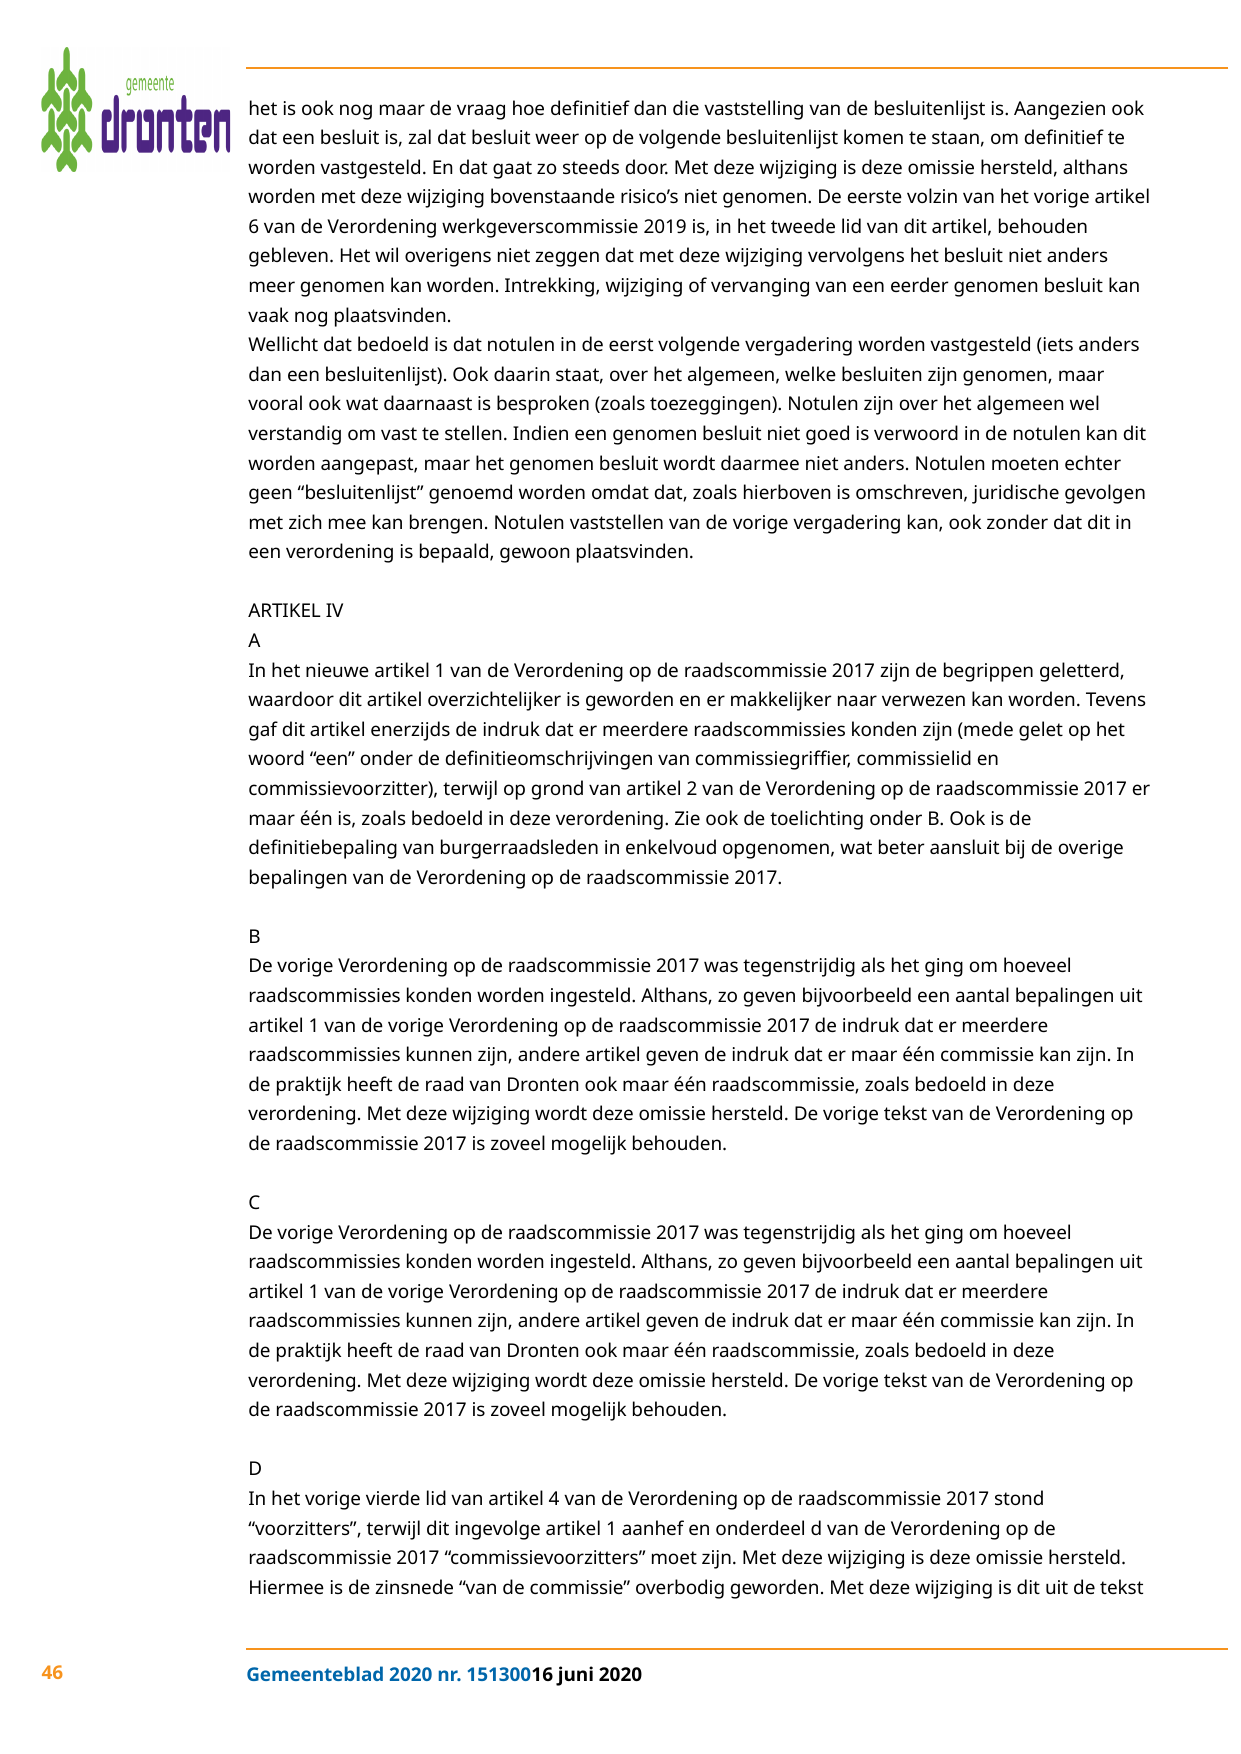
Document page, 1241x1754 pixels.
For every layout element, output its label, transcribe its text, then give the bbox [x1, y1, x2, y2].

text De vorige Verordening op de raadscommissie 2017 was tegenstrijdig als het ging om hoeveel raadscommissies konden worden ingesteld. Althans, zo geven bijvoorbeeld een aantal bepalingen uit artikel 1 van de vorige Verordening op de raadscommissie 2017 de indruk dat er meerdere raadscommissies kunnen zijn, andere artikel geven de indruk dat er maar één commissie kan zijn. In de praktijk heeft de raad van Dronten ook maar één raadscommissie, zoals bedoeld in deze verordening. Met deze wijziging wordt deze omissie hersteld. De vorige tekst van de Verordening op de raadscommissie 2017 is zoveel mogelijk behouden. [248, 953, 1152, 1156]
text In het nieuwe artikel 1 van de Verordening op de raadscommissie 2017 zijn de begrippen geletterd, waardoor dit artikel overzichtelijker is geworden en er makkelijker naar verwezen kan worden. Tevens gaf dit artikel enerzijds de indruk dat er meerdere raadscommissies konden zijn (mede gelet op het woord “een” onder de definitieomschrijvingen van commissiegriffier, commissielid en commissievoorzitter), terwijl op grond van artikel 2 van de Verordening op de raadscommissie 2017 er maar één is, zoals bedoeld in deze verordening. Zie ook de toelichting onder B. Ook is de definitiebepaling van burgerraadsleden in enkelvoud opgenomen, wat beter aansluit bij de overige bepalingen van de Verordening op de raadscommissie 2017. [248, 657, 1152, 890]
text B [248, 923, 1152, 949]
text C [248, 1189, 1152, 1215]
text het is ook nog maar de vraag hoe definitief dan die vaststelling van de besluitenlijst is. Aangezien ook dat een besluit is, zal dat besluit weer op de volgende besluitenlijst komen te staan, om definitief te worden vastgesteld. En dat gaat zo steeds door. Met deze wijziging is deze omissie hersteld, althans worden met deze wijziging bovenstaande risico’s niet genomen. De eerste volzin van het vorige artikel 6 van de Verordening werkgeverscommissie 2019 is, in het tweede lid van dit artikel, behouden gebleven. Het wil overigens niet zeggen dat met deze wijziging vervolgens het besluit niet anders meer genomen kan worden. Intrekking, wijziging of vervanging van een eerder genomen besluit kan vaak nog plaatsvinden. [248, 95, 1152, 328]
text De vorige Verordening op de raadscommissie 2017 was tegenstrijdig als het ging om hoeveel raadscommissies konden worden ingesteld. Althans, zo geven bijvoorbeeld een aantal bepalingen uit artikel 1 van de vorige Verordening op de raadscommissie 2017 de indruk dat er meerdere raadscommissies kunnen zijn, andere artikel geven de indruk dat er maar één commissie kan zijn. In de praktijk heeft de raad van Dronten ook maar één raadscommissie, zoals bedoeld in deze verordening. Met deze wijziging wordt deze omissie hersteld. De vorige tekst van de Verordening op de raadscommissie 2017 is zoveel mogelijk behouden. [248, 1219, 1152, 1422]
text ARTIKEL IV [248, 598, 1152, 623]
text In het vorige vierde lid van artikel 4 van de Verordening op de raadscommissie 2017 stond “voorzitters”, terwijl dit ingevolge artikel 1 aanhef en onderdeel d van de Verordening op de raadscommissie 2017 “commissievoorzitters” moet zijn. Met deze wijziging is deze omissie hersteld. Hiermee is de zinsnede “van de commissie” overbodig geworden. Met deze wijziging is dit uit de tekst [248, 1485, 1152, 1600]
text D [248, 1456, 1152, 1481]
text A [248, 627, 1152, 653]
picture [41, 47, 231, 172]
text Wellicht dat bedoeld is dat notulen in de eerst volgende vergadering worden vastgesteld (iets anders dan een besluitenlijst). Ook daarin staat, over het algemeen, welke besluiten zijn genomen, maar vooral ook wat daarnaast is besproken (zoals toezeggingen). Notulen zijn over het algemeen wel verstandig om vast te stellen. Indien een genomen besluit niet goed is verwoord in de notulen kan dit worden aangepast, maar het genomen besluit wordt daarmee niet anders. Notulen moeten echter geen “besluitenlijst” genoemd worden omdat dat, zoals hierboven is omschreven, juridische gevolgen met zich mee kan brengen. Notulen vaststellen van de vorige vergadering kan, ook zonder dat dit in een verordening is bepaald, gewoon plaatsvinden. [248, 331, 1152, 564]
